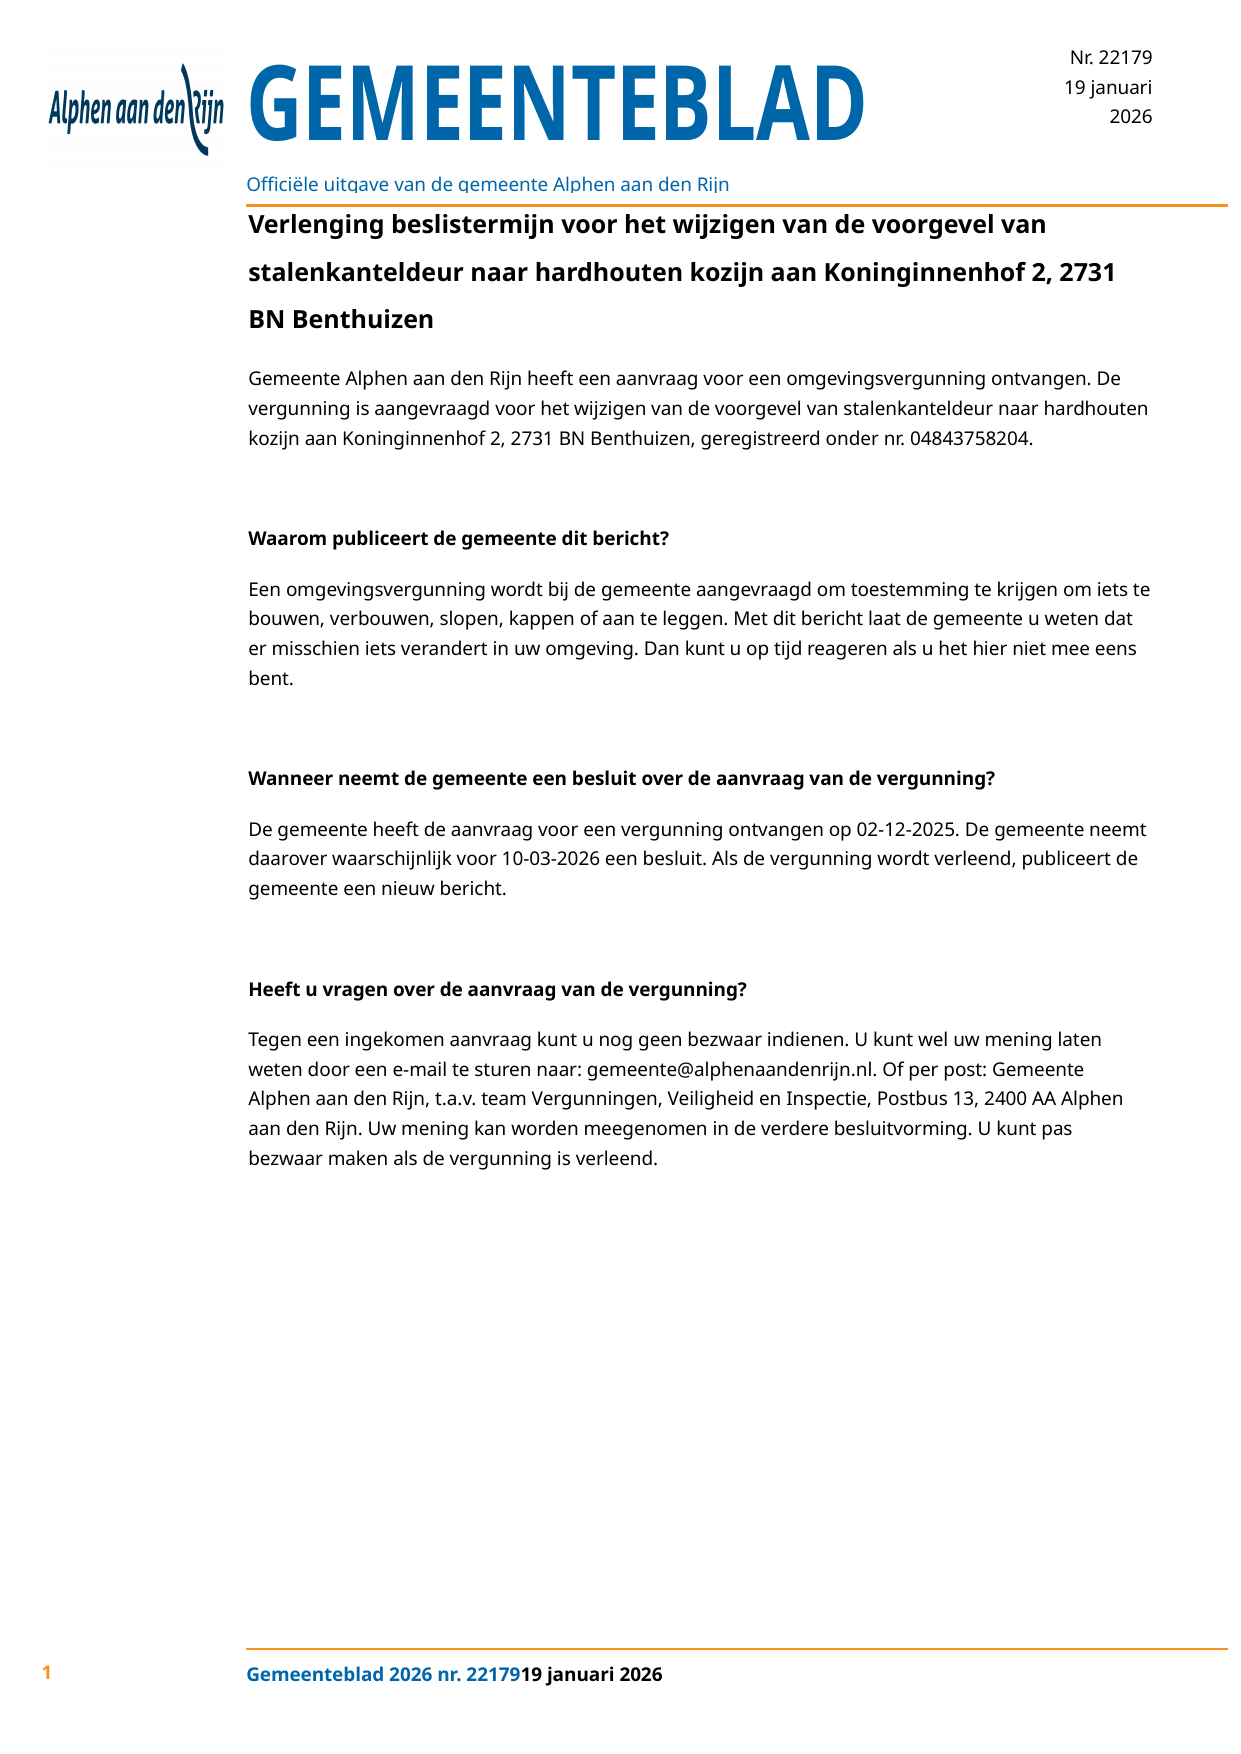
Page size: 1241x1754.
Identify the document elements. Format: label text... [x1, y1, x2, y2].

text Verlenging beslistermijn voor het wijzigen van de voorgevel van stalenkanteldeur naar hardhouten kozijn aan Koninginnenhof 2, 2731 BN Benthuizen [248, 207, 1152, 336]
text Tegen een ingekomen aanvraag kunt u nog geen bezwaar indienen. U kunt wel uw mening laten weten door een e-mail te sturen naar: gemeente@alphenaandenrijn.nl. Of per post: Gemeente Alphen aan den Rijn, t.a.v. team Vergunningen, Veiligheid en Inspectie, Postbus 13, 2400 AA Alphen aan den Rijn. Uw mening kan worden meegenomen in de verdere besluitvorming. U kunt pas bezwaar maken als de vergunning is verleend. [248, 1026, 1152, 1170]
text Wanneer neemt de gemeente een besluit over de aanvraag van de vergunning? [248, 766, 1152, 791]
picture [41, 47, 231, 172]
text De gemeente heeft de aanvraag voor een vergunning ontvangen op 02-12-2025. De gemeente neemt daarover waarschijnlijk voor 10-03-2026 een besluit. Als de vergunning wordt verleend, publiceert de gemeente een nieuw bericht. [248, 816, 1152, 901]
text Heeft u vragen over de aanvraag van de vergunning? [248, 976, 1152, 1002]
text Een omgevingsvergunning wordt bij de gemeente aangevraagd om toestemming te krijgen om iets te bouwen, verbouwen, slopen, kappen of aan te leggen. Met dit bericht laat de gemeente u weten dat er misschien iets verandert in uw omgeving. Dan kunt u op tijd reageren als u het hier niet mee eens bent. [248, 576, 1152, 690]
text Waarom publiceert de gemeente dit bericht? [248, 526, 1152, 551]
text Gemeente Alphen aan den Rijn heeft een aanvraag voor een omgevingsvergunning ontvangen. De vergunning is aangevraagd voor het wijzigen van de voorgevel van stalenkanteldeur naar hardhouten kozijn aan Koninginnenhof 2, 2731 BN Benthuizen, geregistreerd onder nr. 04843758204. [248, 366, 1152, 450]
